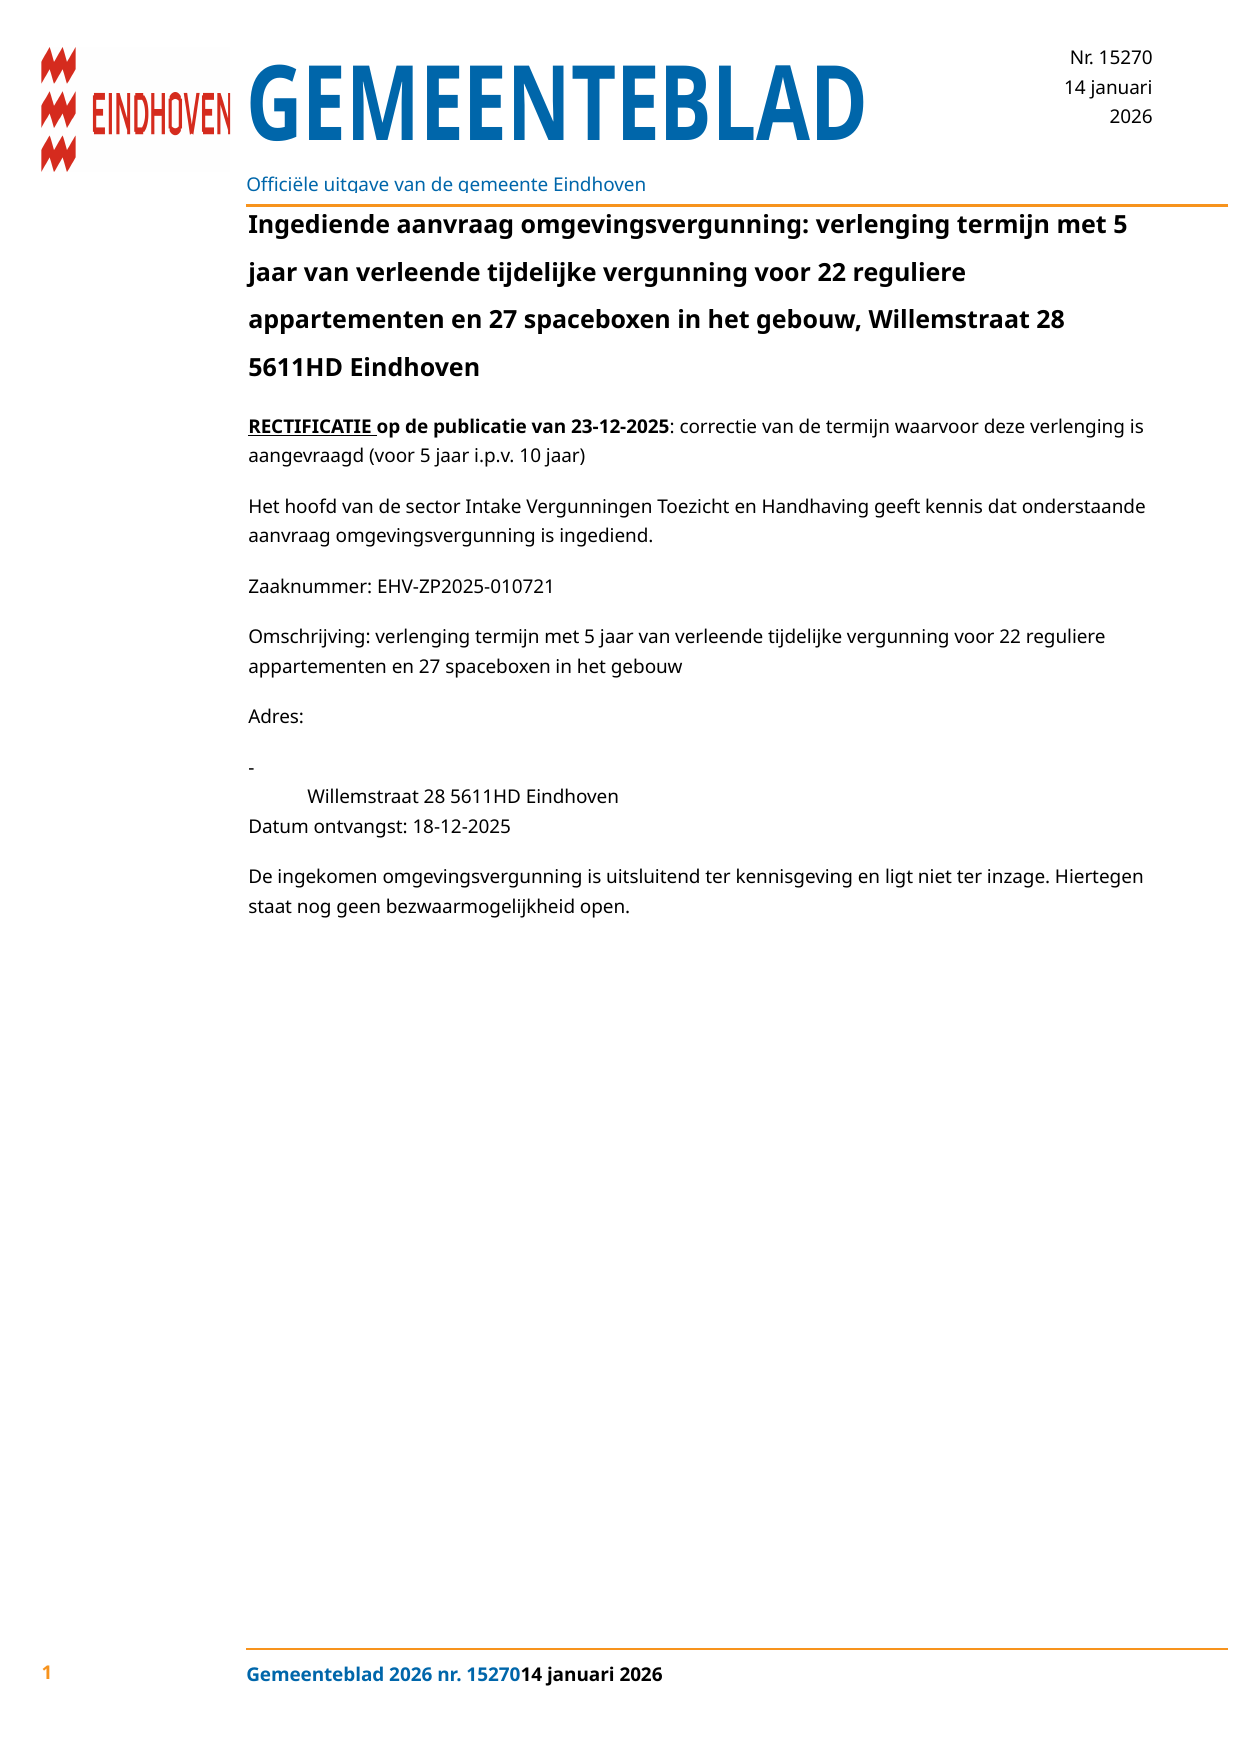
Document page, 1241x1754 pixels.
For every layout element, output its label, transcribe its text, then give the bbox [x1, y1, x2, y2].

text Datum ontvangst: 18-12-2025 [248, 813, 1152, 839]
text Omschrijving: verlenging termijn met 5 jaar van verleende tijdelijke vergunning voor 22 reguliere appartementen en 27 spaceboxen in het gebouw [248, 623, 1152, 679]
text Zaaknummer: EHV-ZP2025-010721 [248, 573, 1152, 599]
text Het hoofd van de sector Intake Vergunningen Toezicht en Handhaving geeft kennis dat onderstaande aanvraag omgevingsvergunning is ingediend. [248, 493, 1152, 548]
list Willemstraat 28 5611HD Eindhoven [248, 783, 1152, 809]
text Ingediende aanvraag omgevingsvergunning: verlenging termijn met 5 jaar van verleende tijdelijke vergunning voor 22 reguliere appartementen en 27 spaceboxen in het gebouw, Willemstraat 28 5611HD Eindhoven [248, 207, 1152, 384]
text De ingekomen omgevingsvergunning is uitsluitend ter kennisgeving en ligt niet ter inzage. Hiertegen staat nog geen bezwaarmogelijkheid open. [248, 863, 1152, 919]
text Adres: [248, 703, 1152, 729]
picture [41, 47, 231, 172]
text RECTIFICATIE op de publicatie van 23-12-2025: correctie van de termijn waarvoor deze verlenging is aangevraagd (voor 5 jaar i.p.v. 10 jaar) [248, 413, 1152, 468]
